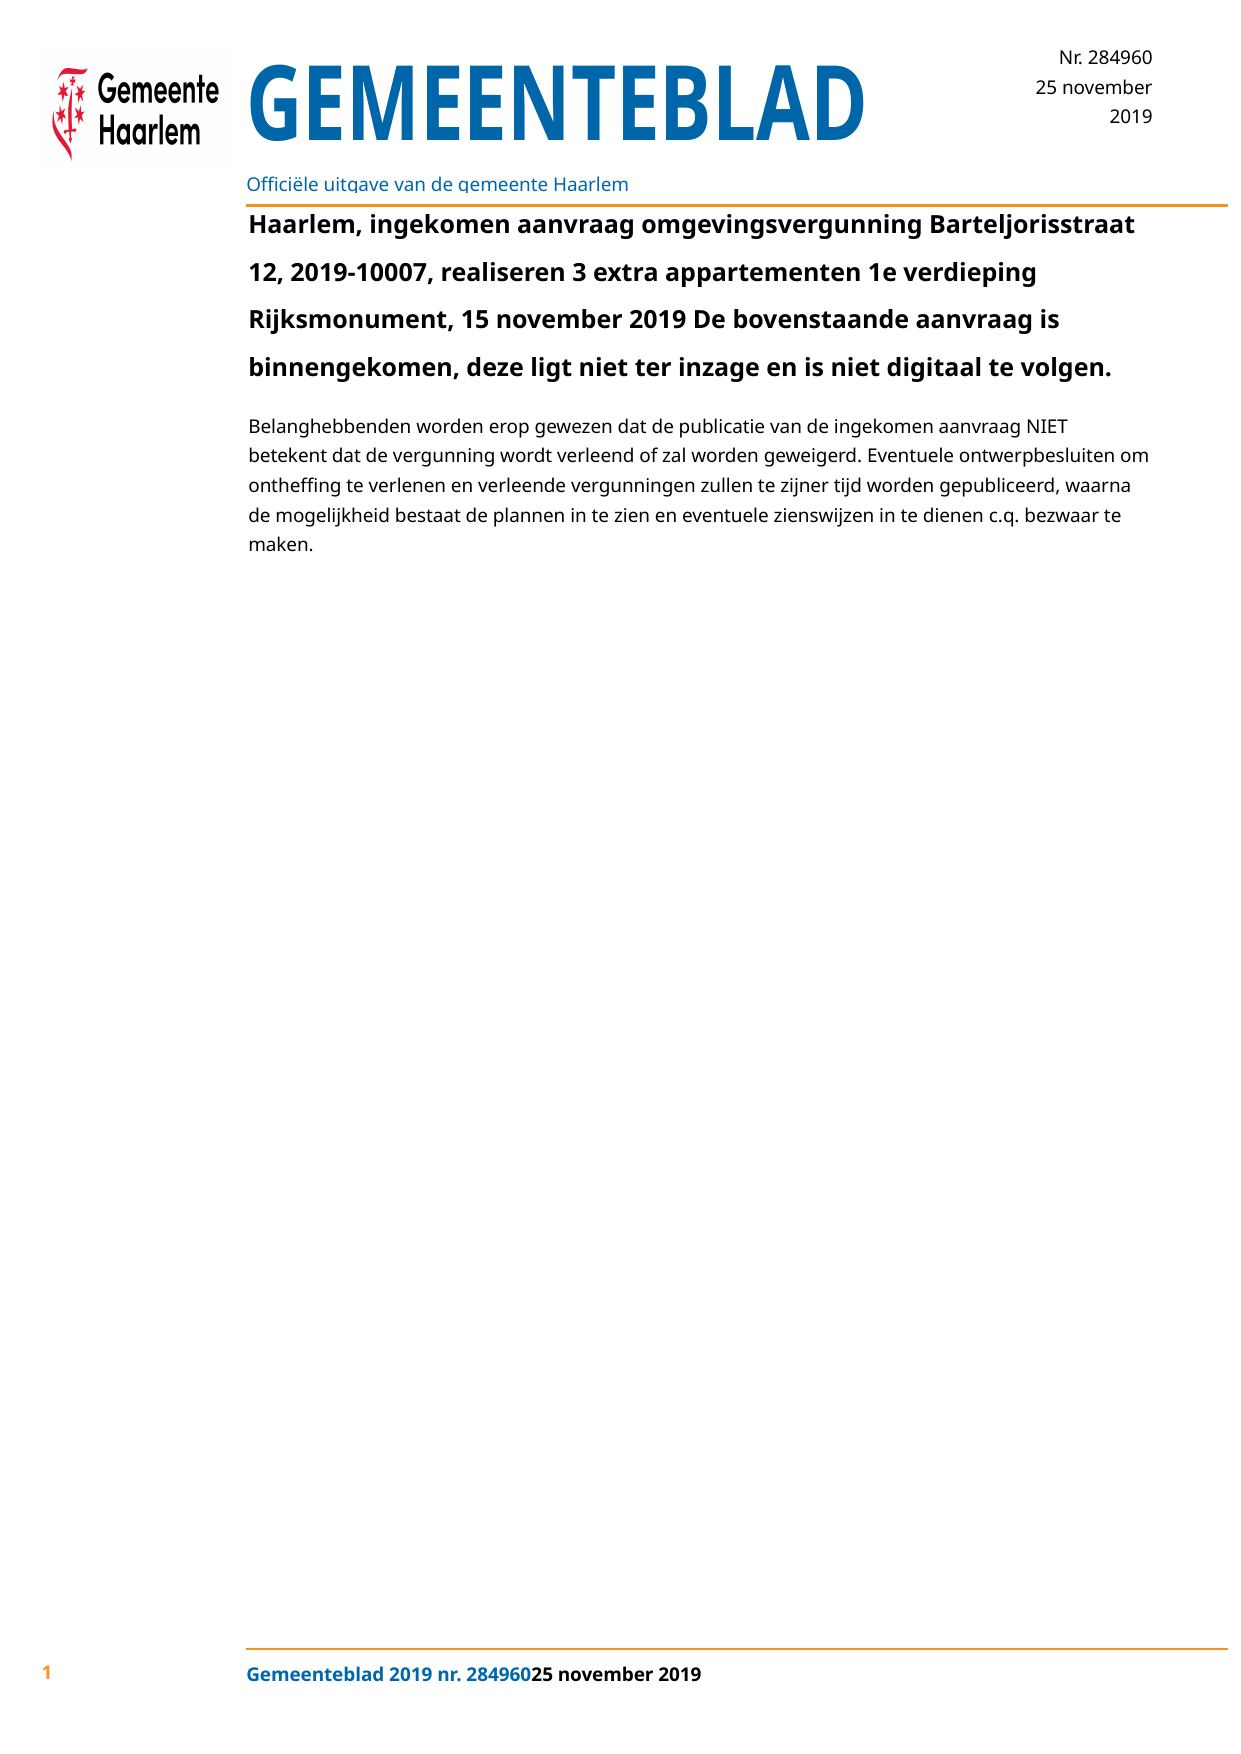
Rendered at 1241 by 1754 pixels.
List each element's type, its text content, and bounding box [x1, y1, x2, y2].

text Haarlem, ingekomen aanvraag omgevingsvergunning Barteljorisstraat 12, 2019-10007, realiseren 3 extra appartementen 1e verdieping Rijksmonument, 15 november 2019 De bovenstaande aanvraag is binnengekomen, deze ligt niet ter inzage en is niet digitaal te volgen. [248, 207, 1152, 384]
picture [41, 47, 231, 172]
text Belanghebbenden worden erop gewezen dat de publicatie van de ingekomen aanvraag NIET betekent dat de vergunning wordt verleend of zal worden geweigerd. Eventuele ontwerpbesluiten om ontheffing te verlenen en verleende vergunningen zullen te zijner tijd worden gepubliceerd, waarna de mogelijkheid bestaat de plannen in te zien en eventuele zienswijzen in te dienen c.q. bezwaar te maken. [248, 413, 1152, 557]
